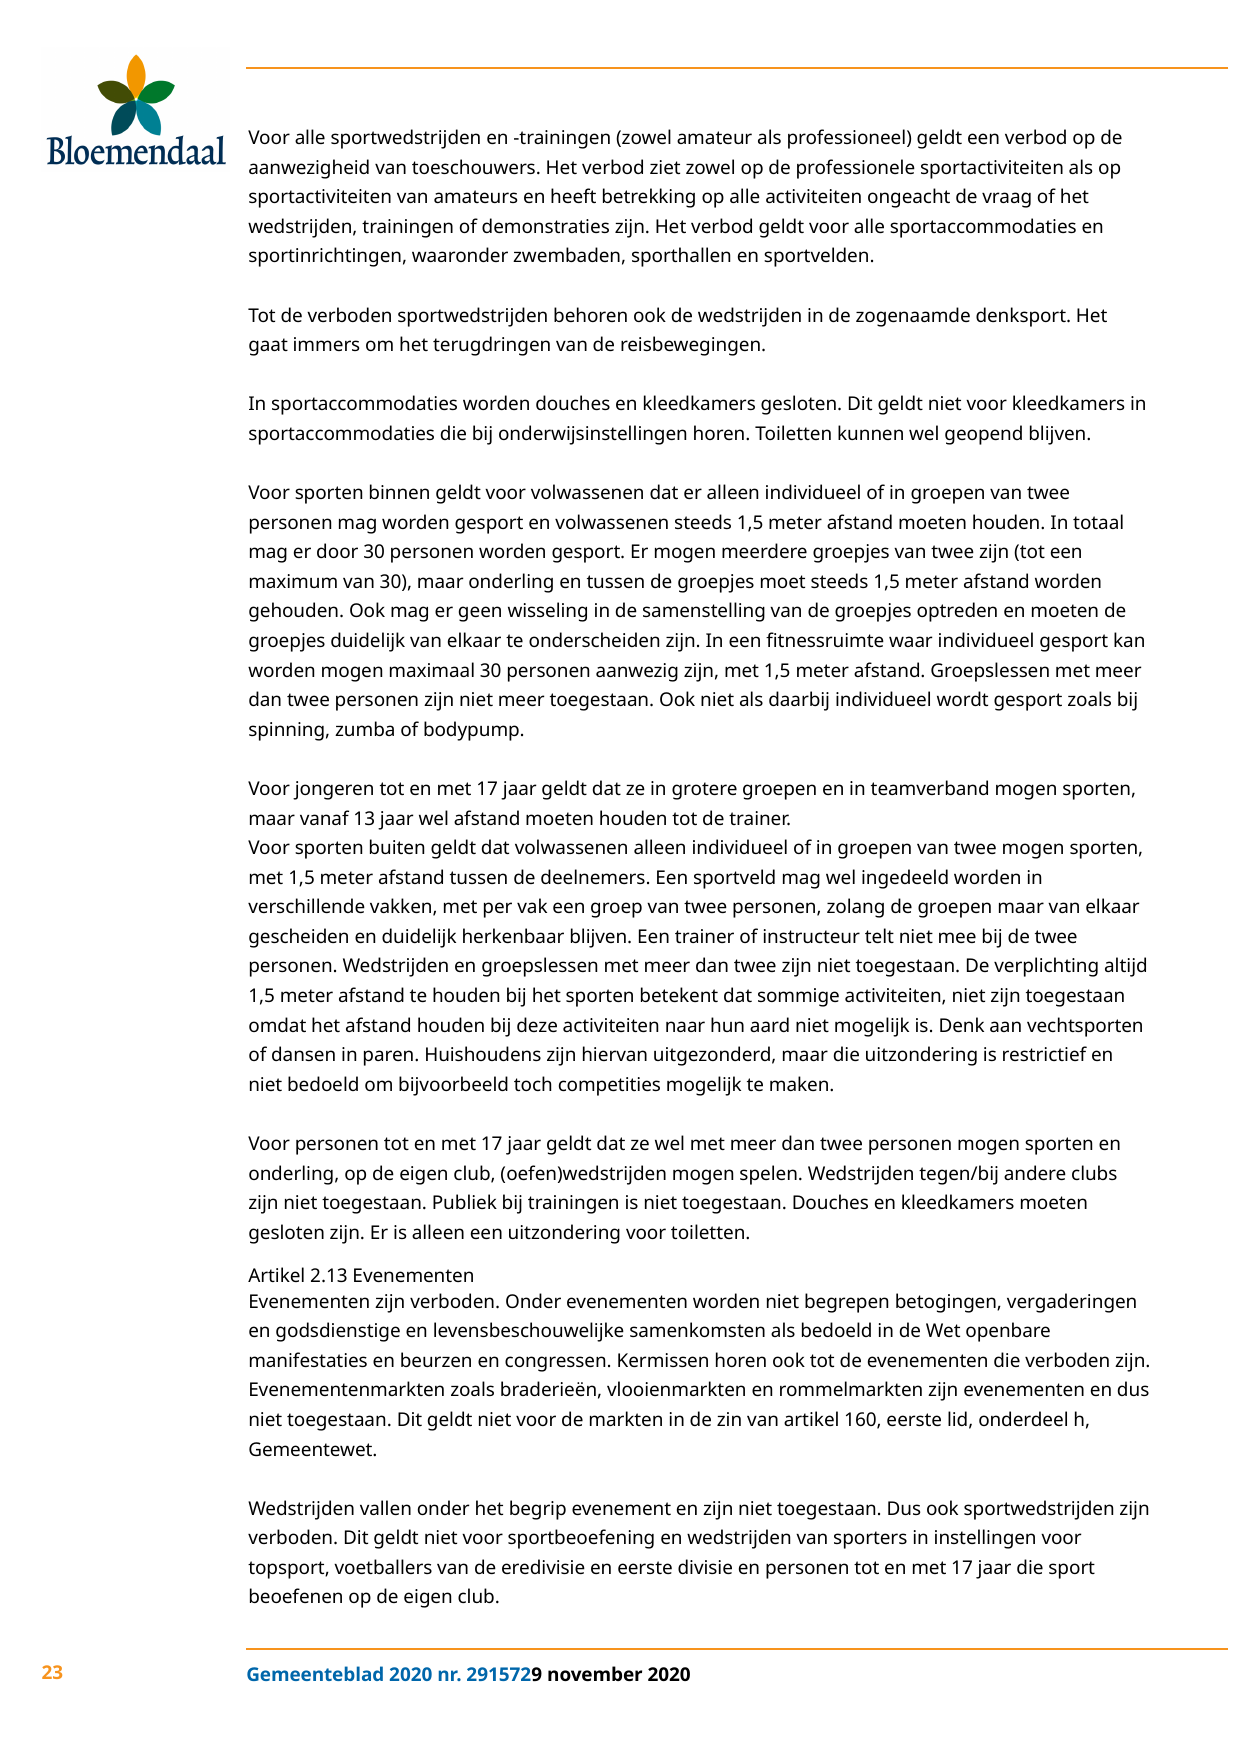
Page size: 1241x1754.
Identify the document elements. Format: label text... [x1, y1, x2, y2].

text Voor sporten buiten geldt dat volwassenen alleen individueel of in groepen van twee mogen sporten, met 1,5 meter afstand tussen de deelnemers. Een sportveld mag wel ingedeeld worden in verschillende vakken, met per vak een groep van twee personen, zolang de groepen maar van elkaar gescheiden en duidelijk herkenbaar blijven. Een trainer of instructeur telt niet mee bij de twee personen. Wedstrijden en groepslessen met meer dan twee zijn niet toegestaan. De verplichting altijd 1,5 meter afstand te houden bij het sporten betekent dat sommige activiteiten, niet zijn toegestaan omdat het afstand houden bij deze activiteiten naar hun aard niet mogelijk is. Denk aan vechtsporten of dansen in paren. Huishoudens zijn hiervan uitgezonderd, maar die uitzondering is restrictief en niet bedoeld om bijvoorbeeld toch competities mogelijk te maken. [248, 834, 1152, 1097]
text Tot de verboden sportwedstrijden behoren ook de wedstrijden in de zogenaamde denksport. Het gaat immers om het terugdringen van de reisbewegingen. [248, 302, 1152, 357]
text Voor jongeren tot en met 17 jaar geldt dat ze in grotere groepen en in teamverband mogen sporten, maar vanaf 13 jaar wel afstand moeten houden tot de trainer. [248, 775, 1152, 831]
text In sportaccommodaties worden douches en kleedkamers gesloten. Dit geldt niet voor kleedkamers in sportaccommodaties die bij onderwijsinstellingen horen. Toiletten kunnen wel geopend blijven. [248, 391, 1152, 446]
picture [41, 47, 231, 172]
text Artikel 2.13 Evenementen [248, 1262, 1152, 1288]
text Voor alle sportwedstrijden en -trainingen (zowel amateur als professioneel) geldt een verbod op de aanwezigheid van toeschouwers. Het verbod ziet zowel op de professionele sportactiviteiten als op sportactiviteiten van amateurs en heeft betrekking op alle activiteiten ongeacht de vraag of het wedstrijden, trainingen of demonstraties zijn. Het verbod geldt voor alle sportaccommodaties en sportinrichtingen, waaronder zwembaden, sporthallen en sportvelden. [248, 124, 1152, 268]
text Voor sporten binnen geldt voor volwassenen dat er alleen individueel of in groepen van twee personen mag worden gesport en volwassenen steeds 1,5 meter afstand moeten houden. In totaal mag er door 30 personen worden gesport. Er mogen meerdere groepjes van twee zijn (tot een maximum van 30), maar onderling en tussen de groepjes moet steeds 1,5 meter afstand worden gehouden. Ook mag er geen wisseling in de samenstelling van de groepjes optreden en moeten de groepjes duidelijk van elkaar te onderscheiden zijn. In een fitnessruimte waar individueel gesport kan worden mogen maximaal 30 personen aanwezig zijn, met 1,5 meter afstand. Groepslessen met meer dan twee personen zijn niet meer toegestaan. Ook niet als daarbij individueel wordt gesport zoals bij spinning, zumba of bodypump. [248, 479, 1152, 742]
text Wedstrijden vallen onder het begrip evenement en zijn niet toegestaan. Dus ook sportwedstrijden zijn verboden. Dit geldt niet voor sportbeoefening en wedstrijden van sporters in instellingen voor topsport, voetballers van de eredivisie en eerste divisie en personen tot en met 17 jaar die sport beoefenen op de eigen club. [248, 1495, 1152, 1609]
text Voor personen tot en met 17 jaar geldt dat ze wel met meer dan twee personen mogen sporten en onderling, op de eigen club, (oefen)wedstrijden mogen spelen. Wedstrijden tegen/bij andere clubs zijn niet toegestaan. Publiek bij trainingen is niet toegestaan. Douches en kleedkamers moeten gesloten zijn. Er is alleen een uitzondering voor toiletten. [248, 1130, 1152, 1245]
text Evenementen zijn verboden. Onder evenementen worden niet begrepen betogingen, vergaderingen en godsdienstige en levensbeschouwelijke samenkomsten als bedoeld in de Wet openbare manifestaties en beurzen en congressen. Kermissen horen ook tot de evenementen die verboden zijn. Evenementenmarkten zoals braderieën, vlooienmarkten en rommelmarkten zijn evenementen en dus niet toegestaan. Dit geldt niet voor de markten in de zin van artikel 160, eerste lid, onderdeel h, Gemeentewet. [248, 1288, 1152, 1461]
